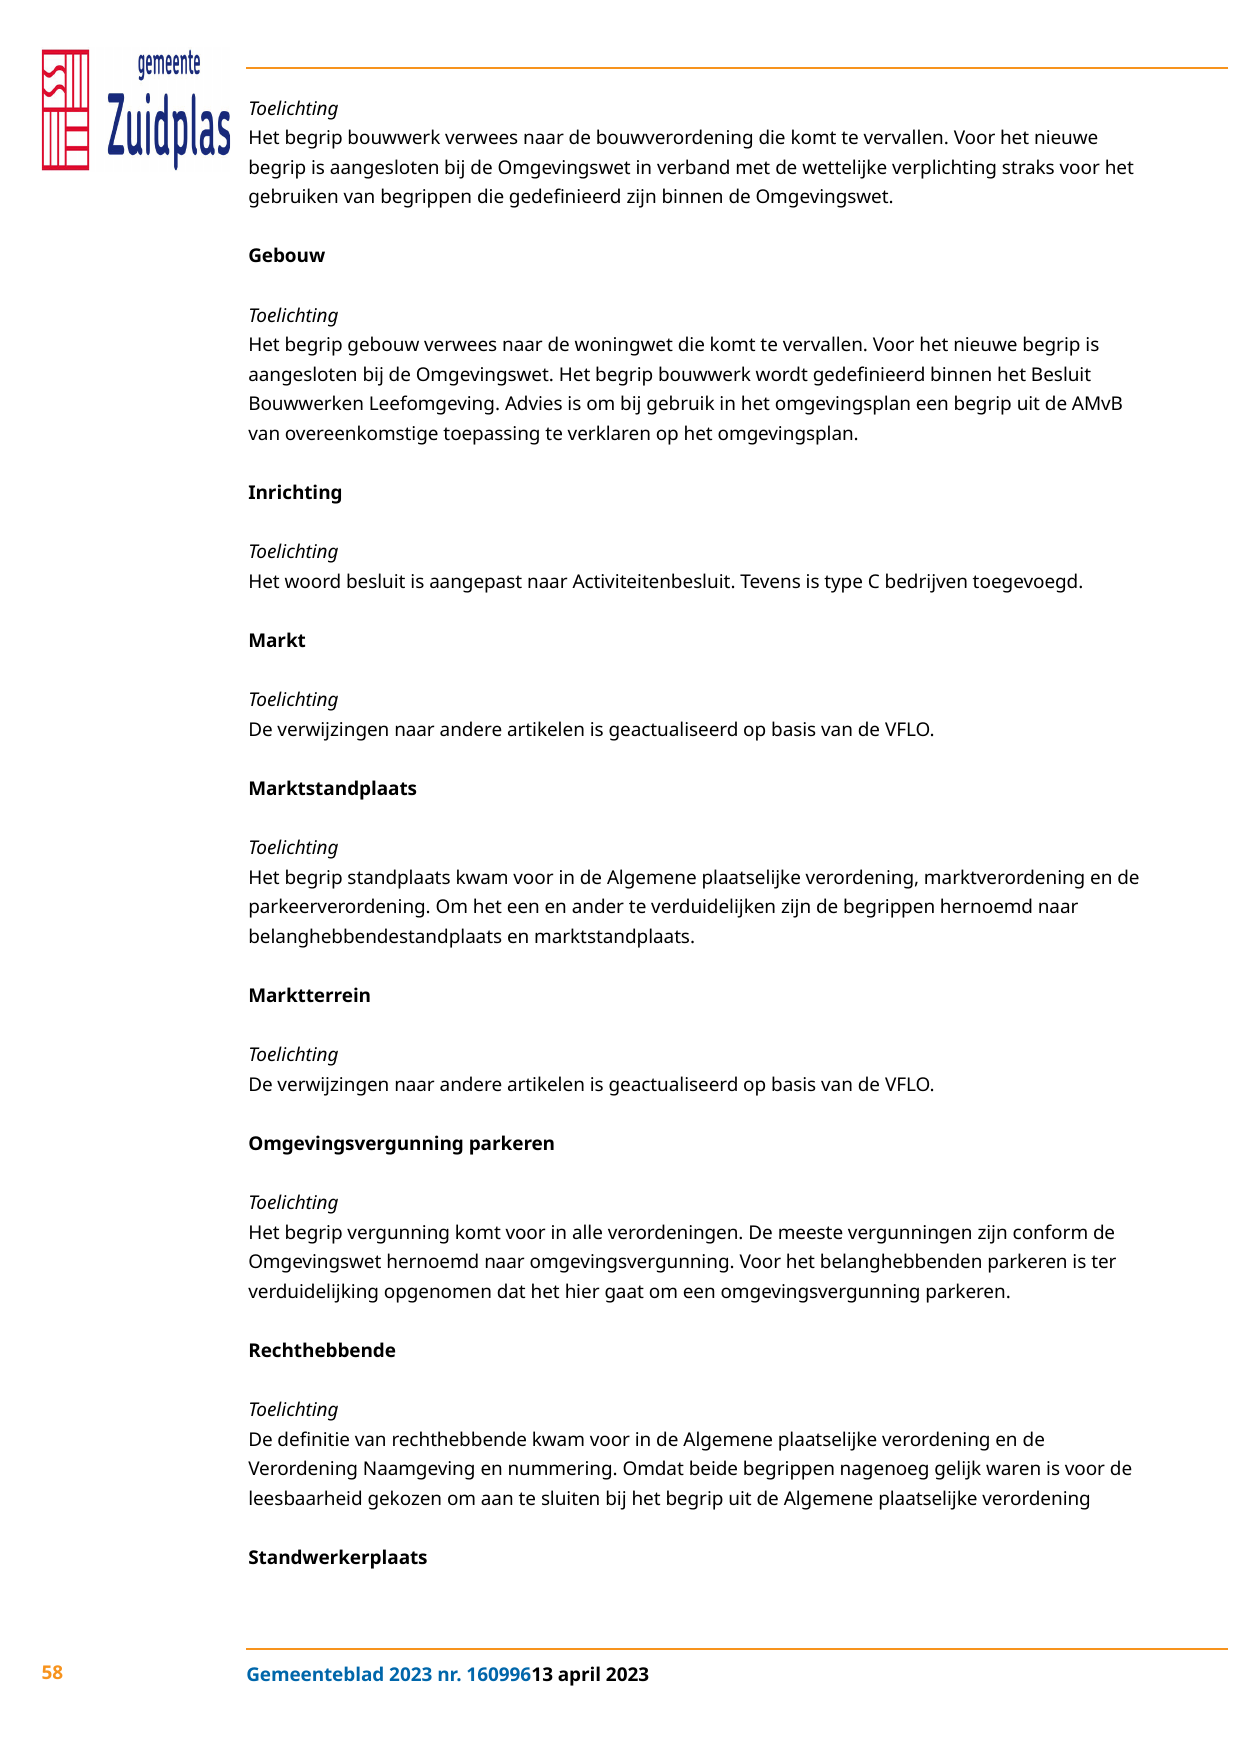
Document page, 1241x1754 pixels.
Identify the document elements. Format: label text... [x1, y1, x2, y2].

text Inrichting [248, 479, 1152, 505]
text Toelichting [248, 538, 1152, 564]
text Toelichting [248, 686, 1152, 712]
text Het begrip vergunning komt voor in alle verordeningen. De meeste vergunningen zijn conform de Omgevingswet hernoemd naar omgevingsvergunning. Voor het belanghebbenden parkeren is ter verduidelijking opgenomen dat het hier gaat om een omgevingsvergunning parkeren. [248, 1219, 1152, 1304]
text De verwijzingen naar andere artikelen is geactualiseerd op basis van de VFLO. [248, 716, 1152, 742]
text Toelichting [248, 1189, 1152, 1215]
text Toelichting [248, 95, 1152, 121]
text Het begrip bouwwerk verwees naar de bouwverordening die komt te vervallen. Voor het nieuwe begrip is aangesloten bij de Omgevingswet in verband met de wettelijke verplichting straks voor het gebruiken van begrippen die gedefinieerd zijn binnen de Omgevingswet. [248, 124, 1152, 209]
text Marktterrein [248, 982, 1152, 1008]
text Toelichting [248, 1041, 1152, 1067]
text De definitie van rechthebbende kwam voor in de Algemene plaatselijke verordening en de Verordening Naamgeving en nummering. Omdat beide begrippen nagenoeg gelijk waren is voor de leesbaarheid gekozen om aan te sluiten bij het begrip uit de Algemene plaatselijke verordening [248, 1426, 1152, 1511]
text Toelichting [248, 1396, 1152, 1422]
text Standwerkerplaats [248, 1544, 1152, 1570]
text Toelichting [248, 302, 1152, 328]
text Het begrip standplaats kwam voor in de Algemene plaatselijke verordening, marktverordening en de parkeerverordening. Om het een en ander te verduidelijken zijn de begrippen hernoemd naar belanghebbendestandplaats en marktstandplaats. [248, 864, 1152, 949]
text De verwijzingen naar andere artikelen is geactualiseerd op basis van de VFLO. [248, 1071, 1152, 1097]
text Gebouw [248, 243, 1152, 268]
picture [41, 47, 231, 172]
text Het begrip gebouw verwees naar de woningwet die komt te vervallen. Voor het nieuwe begrip is aangesloten bij de Omgevingswet. Het begrip bouwwerk wordt gedefinieerd binnen het Besluit Bouwwerken Leefomgeving. Advies is om bij gebruik in het omgevingsplan een begrip uit de AMvB van overeenkomstige toepassing te verklaren op het omgevingsplan. [248, 331, 1152, 446]
text Marktstandplaats [248, 775, 1152, 801]
text Omgevingsvergunning parkeren [248, 1130, 1152, 1156]
text Markt [248, 627, 1152, 653]
text Rechthebbende [248, 1337, 1152, 1363]
text Toelichting [248, 834, 1152, 860]
text Het woord besluit is aangepast naar Activiteitenbesluit. Tevens is type C bedrijven toegevoegd. [248, 568, 1152, 594]
